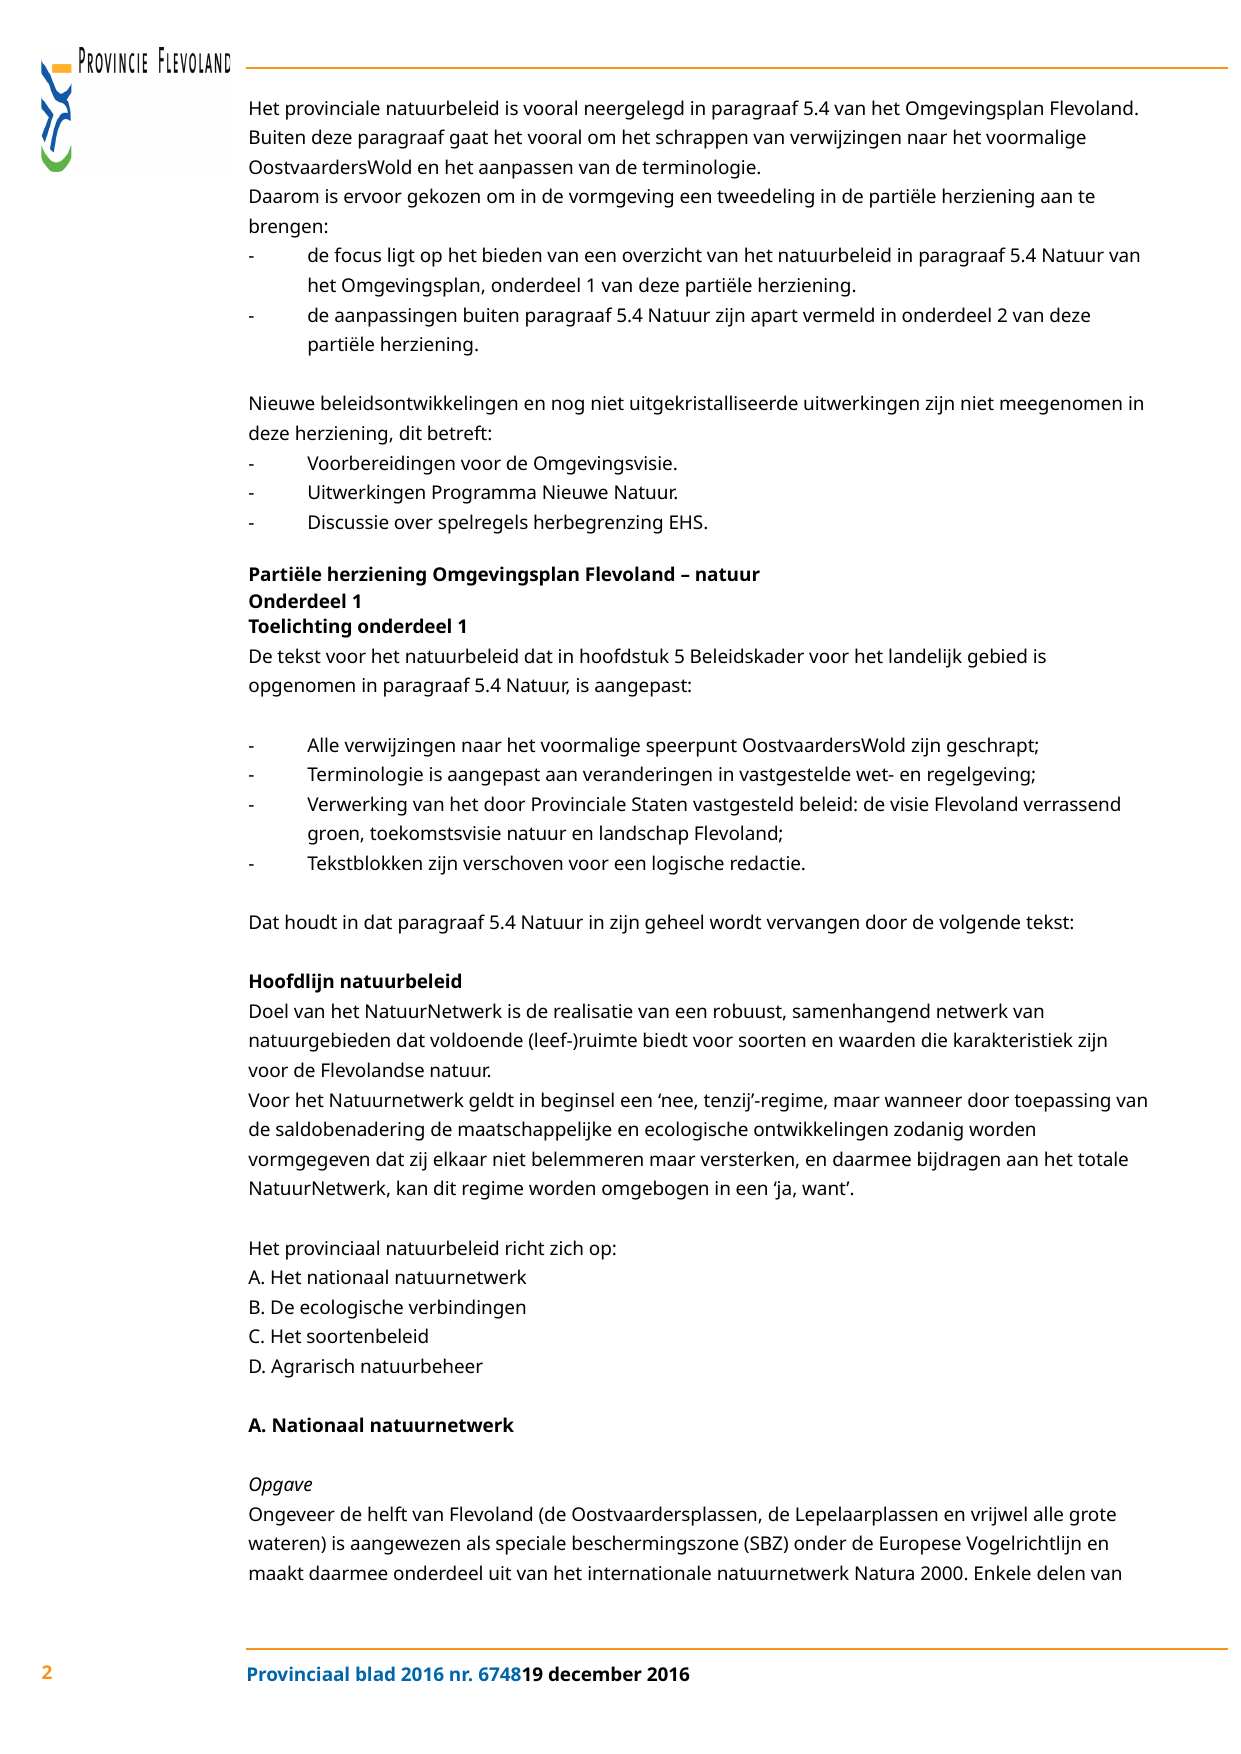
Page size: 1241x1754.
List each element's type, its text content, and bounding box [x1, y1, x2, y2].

text B. De ecologische verbindingen [248, 1294, 1152, 1320]
list Verwerking van het door Provinciale Staten vastgesteld beleid: de visie Flevoland verrassend groen, toekomstsvisie natuur en landschap Flevoland; [248, 791, 1152, 846]
text Het provinciale natuurbeleid is vooral neergelegd in paragraaf 5.4 van het Omgevingsplan Flevoland. Buiten deze paragraaf gaat het vooral om het schrappen van verwijzingen naar het voormalige OostvaardersWold en het aanpassen van de terminologie. [248, 95, 1152, 180]
text Dat houdt in dat paragraaf 5.4 Natuur in zijn geheel wordt vervangen door de volgende tekst: [248, 909, 1152, 935]
text C. Het soortenbeleid [248, 1323, 1152, 1349]
text D. Agrarisch natuurbeheer [248, 1353, 1152, 1379]
text Doel van het NatuurNetwerk is de realisatie van een robuust, samenhangend netwerk van natuurgebieden dat voldoende (leef-)ruimte biedt voor soorten en waarden die karakteristiek zijn voor de Flevolandse natuur. [248, 998, 1152, 1083]
text Nieuwe beleidsontwikkelingen en nog niet uitgekristalliseerde uitwerkingen zijn niet meegenomen in deze herziening, dit betreft: [248, 391, 1152, 446]
list Alle verwijzingen naar het voormalige speerpunt OostvaardersWold zijn geschrapt; [248, 732, 1152, 758]
text Ongeveer de helft van Flevoland (de Oostvaardersplassen, de Lepelaarplassen en vrijwel alle grote wateren) is aangewezen als speciale beschermingszone (SBZ) onder de Europese Vogelrichtlijn en maakt daarmee onderdeel uit van het internationale natuurnetwerk Natura 2000. Enkele delen van [248, 1501, 1152, 1586]
text Hoofdlijn natuurbeleid [248, 968, 1152, 994]
list de aanpassingen buiten paragraaf 5.4 Natuur zijn apart vermeld in onderdeel 2 van deze partiële herziening. [248, 302, 1152, 357]
text Het provinciaal natuurbeleid richt zich op: [248, 1235, 1152, 1261]
text Voor het Natuurnetwerk geldt in beginsel een ‘nee, tenzij’-regime, maar wanneer door toepassing van de saldobenadering de maatschappelijke en ecologische ontwikkelingen zodanig worden vormgegeven dat zij elkaar niet belemmeren maar versterken, en daarmee bijdragen aan het totale NatuurNetwerk, kan dit regime worden omgebogen in een ‘ja, want’. [248, 1087, 1152, 1201]
text Opgave [248, 1471, 1152, 1497]
text A. Het nationaal natuurnetwerk [248, 1264, 1152, 1290]
list de focus ligt op het bieden van een overzicht van het natuurbeleid in paragraaf 5.4 Natuur van het Omgevingsplan, onderdeel 1 van deze partiële herziening. [248, 243, 1152, 298]
text Toelichting onderdeel 1 [248, 613, 1152, 639]
picture [41, 47, 231, 172]
text A. Nationaal natuurnetwerk [248, 1412, 1152, 1438]
text De tekst voor het natuurbeleid dat in hoofdstuk 5 Beleidskader voor het landelijk gebied is opgenomen in paragraaf 5.4 Natuur, is aangepast: [248, 643, 1152, 698]
list Tekstblokken zijn verschoven voor een logische redactie. [248, 850, 1152, 876]
list Uitwerkingen Programma Nieuwe Natuur. [248, 479, 1152, 505]
text Daarom is ervoor gekozen om in de vormgeving een tweedeling in de partiële herziening aan te brengen: [248, 183, 1152, 239]
text Partiële herziening Omgevingsplan Flevoland – natuur [248, 559, 1152, 588]
list Terminologie is aangepast aan veranderingen in vastgestelde wet- en regelgeving; [248, 761, 1152, 787]
list Discussie over spelregels herbegrenzing EHS. [248, 509, 1152, 535]
list Voorbereidingen voor de Omgevingsvisie. [248, 450, 1152, 476]
text Onderdeel 1 [248, 588, 1152, 613]
